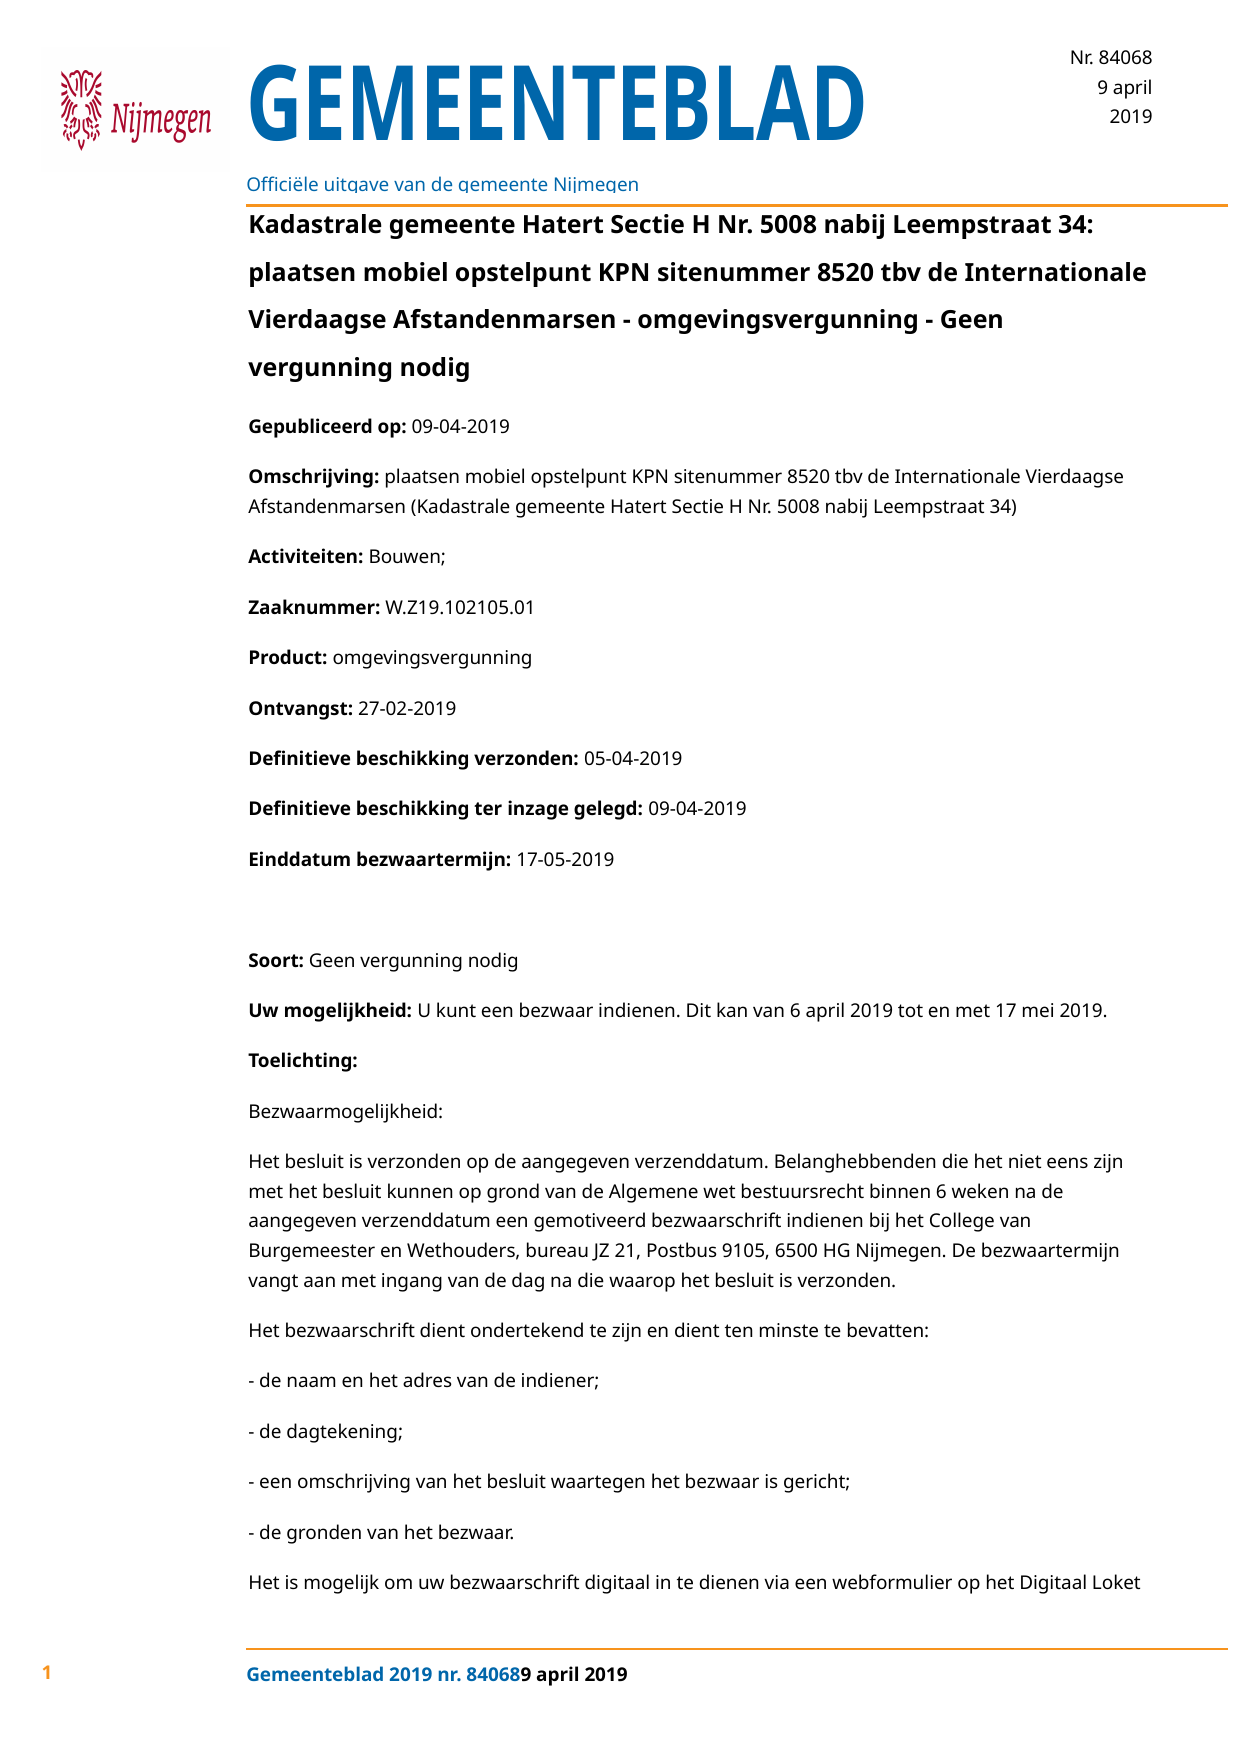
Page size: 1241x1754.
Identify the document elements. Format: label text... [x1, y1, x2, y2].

picture [41, 47, 231, 172]
text Het besluit is verzonden op de aangegeven verzenddatum. Belanghebbenden die het niet eens zijn met het besluit kunnen op grond van de Algemene wet bestuursrecht binnen 6 weken na de aangegeven verzenddatum een gemotiveerd bezwaarschrift indienen bij het College van Burgemeester en Wethouders, bureau JZ 21, Postbus 9105, 6500 HG Nijmegen. De bezwaartermijn vangt aan met ingang van de dag na die waarop het besluit is verzonden. [248, 1148, 1152, 1293]
text Kadastrale gemeente Hatert Sectie H Nr. 5008 nabij Leempstraat 34: plaatsen mobiel opstelpunt KPN sitenummer 8520 tbv de Internationale Vierdaagse Afstandenmarsen - omgevingsvergunning - Geen vergunning nodig [248, 207, 1152, 384]
text Uw mogelijkheid: U kunt een bezwaar indienen. Dit kan van 6 april 2019 tot en met 17 mei 2019. [248, 997, 1152, 1023]
text Bezwaarmogelijkheid: [248, 1098, 1152, 1124]
text Definitieve beschikking verzonden: 05-04-2019 [248, 745, 1152, 771]
text Gepubliceerd op: 09-04-2019 [248, 413, 1152, 439]
text Omschrijving: plaatsen mobiel opstelpunt KPN sitenummer 8520 tbv de Internationale Vierdaagse Afstandenmarsen (Kadastrale gemeente Hatert Sectie H Nr. 5008 nabij Leempstraat 34) [248, 463, 1152, 519]
text - de dagtekening; [248, 1418, 1152, 1444]
text Het bezwaarschrift dient ondertekend te zijn en dient ten minste te bevatten: [248, 1317, 1152, 1343]
text - de naam en het adres van de indiener; [248, 1368, 1152, 1393]
text Activiteiten: Bouwen; [248, 543, 1152, 569]
text Einddatum bezwaartermijn: 17-05-2019 [248, 846, 1152, 872]
text - de gronden van het bezwaar. [248, 1519, 1152, 1545]
text Definitieve beschikking ter inzage gelegd: 09-04-2019 [248, 796, 1152, 821]
text Het is mogelijk om uw bezwaarschrift digitaal in te dienen via een webformulier op het Digitaal Loket [248, 1569, 1152, 1595]
text Toelichting: [248, 1048, 1152, 1073]
text Product: omgevingsvergunning [248, 644, 1152, 670]
text - een omschrijving van het besluit waartegen het bezwaar is gericht; [248, 1468, 1152, 1494]
text Zaaknummer: W.Z19.102105.01 [248, 594, 1152, 620]
text Ontvangst: 27-02-2019 [248, 695, 1152, 721]
text Soort: Geen vergunning nodig [248, 947, 1152, 973]
